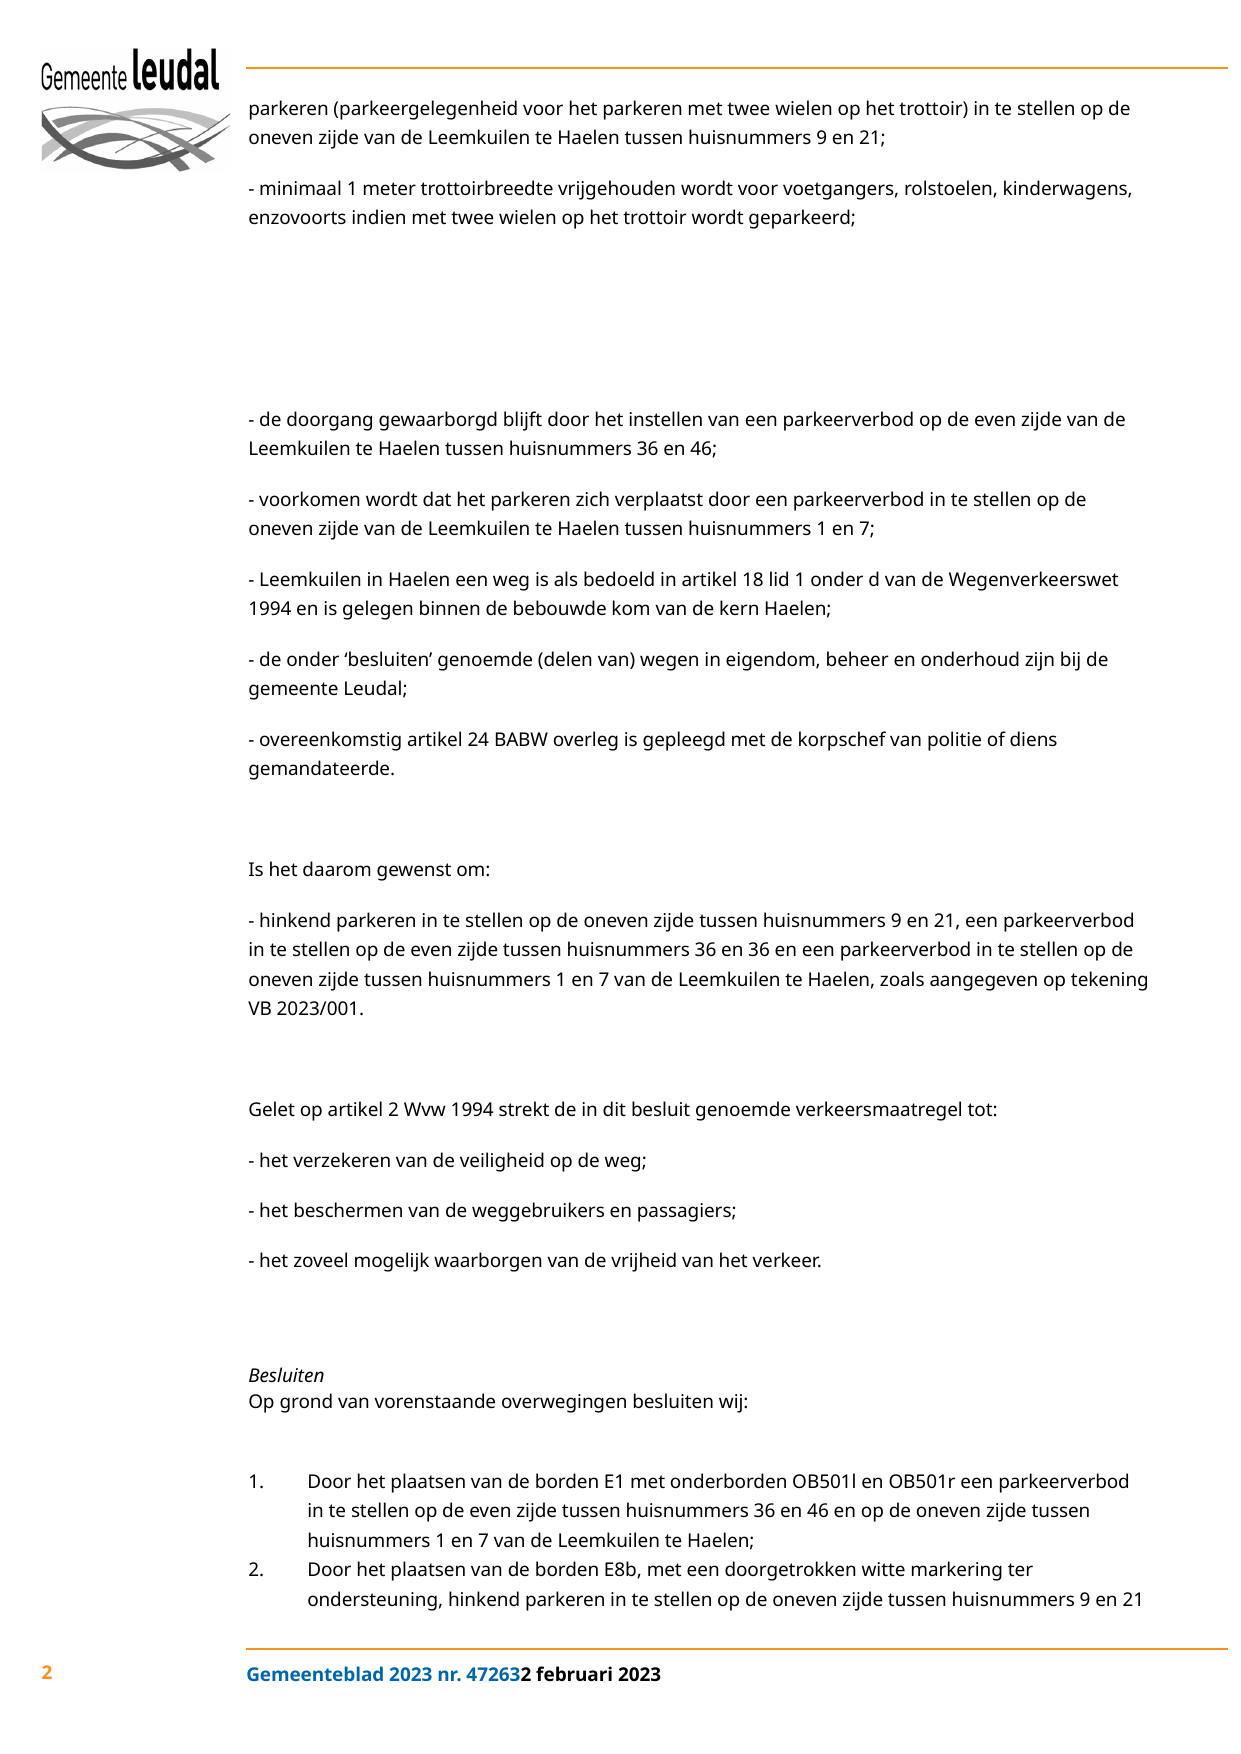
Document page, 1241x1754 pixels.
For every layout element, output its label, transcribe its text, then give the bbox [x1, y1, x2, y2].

text - het verzekeren van de veiligheid op de weg; [248, 1147, 1152, 1173]
list Door het plaatsen van de borden E1 met onderborden OB501l en OB501r een parkeerverbod in te stellen op de even zijde tussen huisnummers 36 en 46 en op de oneven zijde tussen huisnummers 1 en 7 van de Leemkuilen te Haelen; [248, 1468, 1152, 1553]
text - hinkend parkeren in te stellen op de oneven zijde tussen huisnummers 9 en 21, een parkeerverbod in te stellen op de even zijde tussen huisnummers 36 en 36 en een parkeerverbod in te stellen op de oneven zijde tussen huisnummers 1 en 7 van de Leemkuilen te Haelen, zoals aangegeven op tekening VB 2023/001. [248, 907, 1152, 1021]
text Besluiten [248, 1362, 1152, 1388]
text Op grond van vorenstaande overwegingen besluiten wij: [248, 1388, 1152, 1413]
text parkeren (parkeergelegenheid voor het parkeren met twee wielen op het trottoir) in te stellen op de oneven zijde van de Leemkuilen te Haelen tussen huisnummers 9 en 21; [248, 95, 1152, 150]
picture [41, 47, 231, 172]
text - de doorgang gewaarborgd blijft door het instellen van een parkeerverbod op de even zijde van de Leemkuilen te Haelen tussen huisnummers 36 en 46; [248, 406, 1152, 461]
text - minimaal 1 meter trottoirbreedte vrijgehouden wordt voor voetgangers, rolstoelen, kinderwagens, enzovoorts indien met twee wielen op het trottoir wordt geparkeerd; [248, 175, 1152, 230]
text - de onder ‘besluiten’ genoemde (delen van) wegen in eigendom, beheer en onderhoud zijn bij de gemeente Leudal; [248, 646, 1152, 701]
text - overeenkomstig artikel 24 BABW overleg is gepleegd met de korpschef van politie of diens gemandateerde. [248, 726, 1152, 781]
text Gelet op artikel 2 Wvw 1994 strekt de in dit besluit genoemde verkeersmaatregel tot: [248, 1096, 1152, 1122]
list Door het plaatsen van de borden E8b, met een doorgetrokken witte markering ter ondersteuning, hinkend parkeren in te stellen op de oneven zijde tussen huisnummers 9 en 21 [248, 1557, 1152, 1612]
text - voorkomen wordt dat het parkeren zich verplaatst door een parkeerverbod in te stellen op de oneven zijde van de Leemkuilen te Haelen tussen huisnummers 1 en 7; [248, 486, 1152, 541]
text - het beschermen van de weggebruikers en passagiers; [248, 1197, 1152, 1223]
text - het zoveel mogelijk waarborgen van de vrijheid van het verkeer. [248, 1248, 1152, 1273]
text Is het daarom gewenst om: [248, 856, 1152, 882]
text - Leemkuilen in Haelen een weg is als bedoeld in artikel 18 lid 1 onder d van de Wegenverkeerswet 1994 en is gelegen binnen de bebouwde kom van de kern Haelen; [248, 566, 1152, 621]
